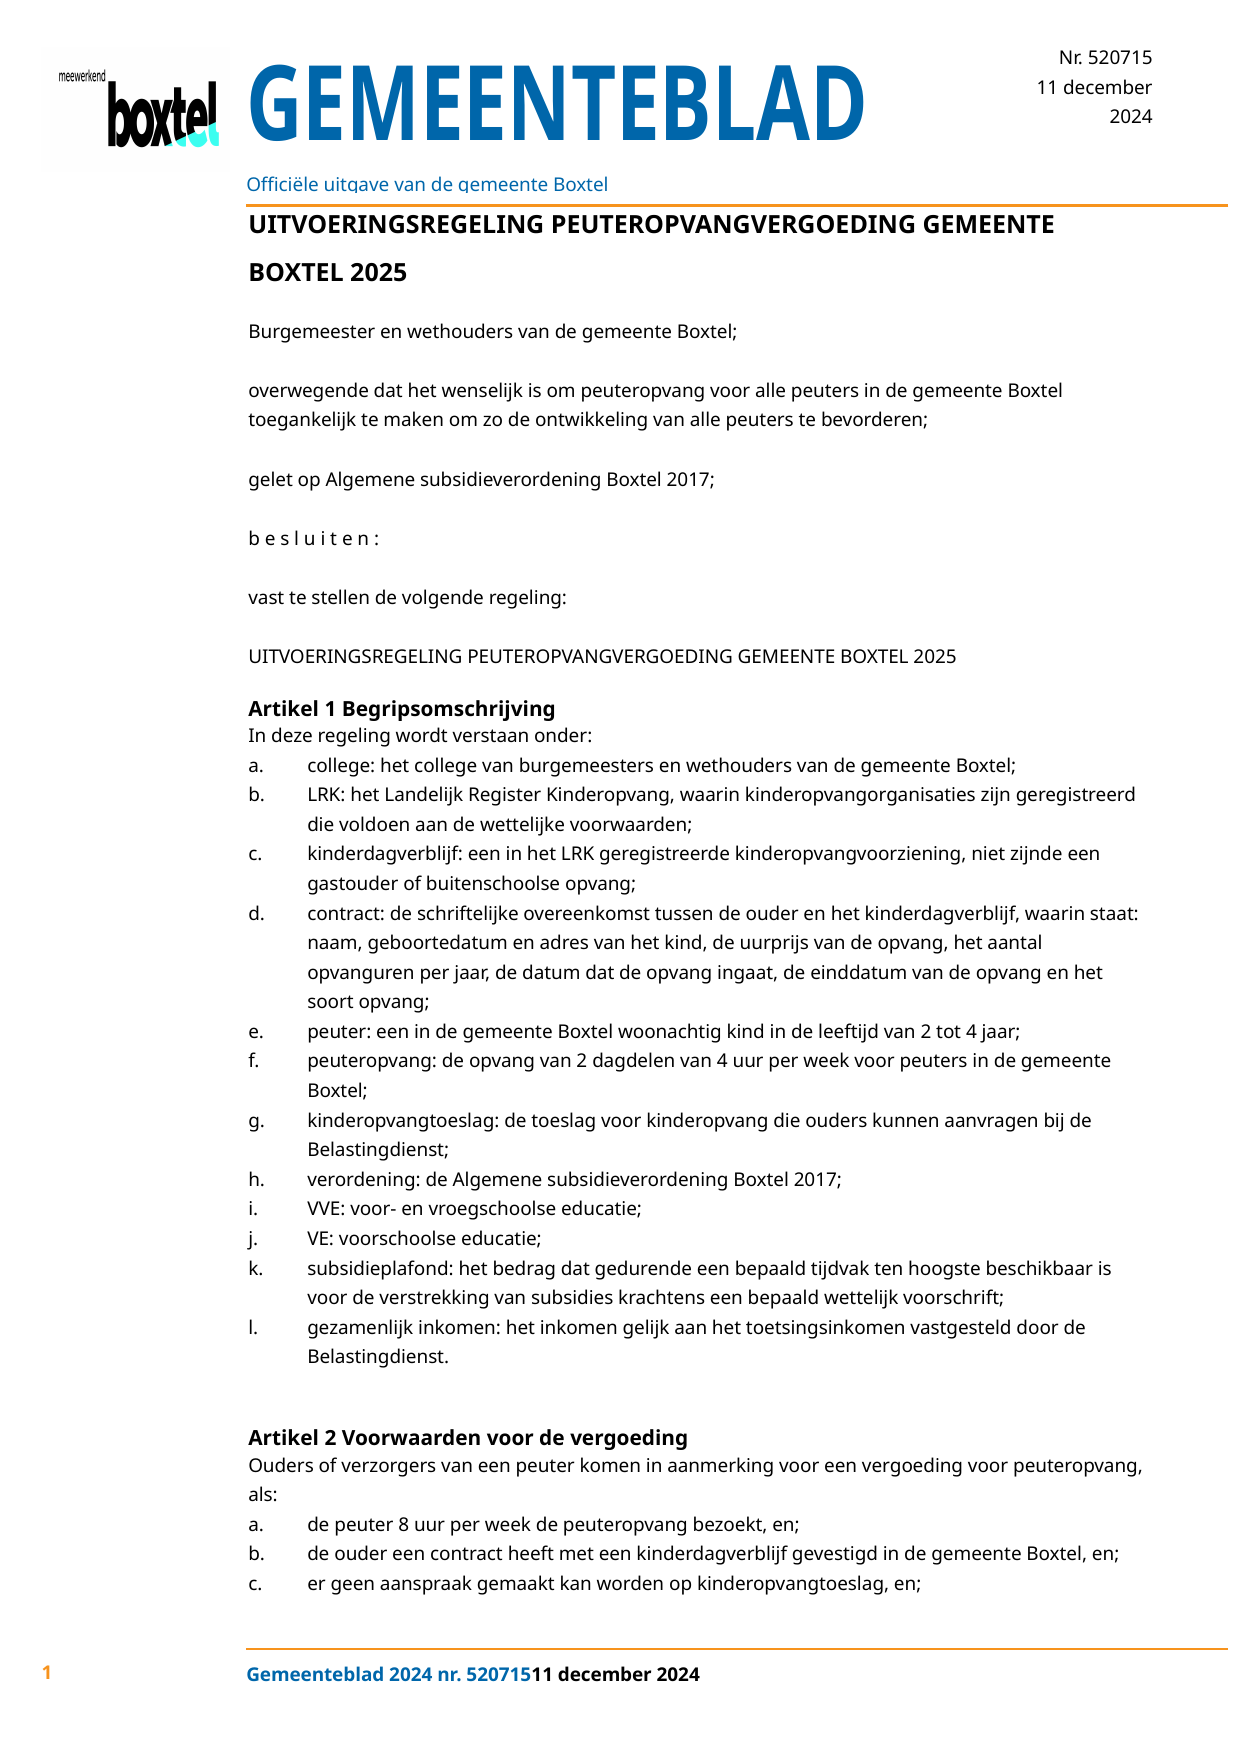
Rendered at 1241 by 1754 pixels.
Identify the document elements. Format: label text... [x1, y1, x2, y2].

list VE: voorschoolse educatie; [248, 1225, 1152, 1251]
text vast te stellen de volgende regeling: [248, 584, 1152, 610]
text Ouders of verzorgers van een peuter komen in aanmerking voor een vergoeding voor peuteropvang, als: [248, 1452, 1152, 1507]
text UITVOERINGSREGELING PEUTEROPVANGVERGOEDING GEMEENTE BOXTEL 2025 [248, 207, 1152, 288]
text In deze regeling wordt verstaan onder: [248, 722, 1152, 748]
list de peuter 8 uur per week de peuteropvang bezoekt, en; [248, 1511, 1152, 1537]
text Artikel 2 Voorwaarden voor de vergoeding [248, 1423, 1152, 1452]
list LRK: het Landelijk Register Kinderopvang, waarin kinderopvangorganisaties zijn geregistreerd die voldoen aan de wettelijke voorwaarden; [248, 781, 1152, 837]
list verordening: de Algemene subsidieverordening Boxtel 2017; [248, 1166, 1152, 1192]
list peuteropvang: de opvang van 2 dagdelen van 4 uur per week voor peuters in de gemeente Boxtel; [248, 1048, 1152, 1103]
list er geen aanspraak gemaakt kan worden op kinderopvangtoeslag, en; [248, 1570, 1152, 1596]
list kinderopvangtoeslag: de toeslag voor kinderopvang die ouders kunnen aanvragen bij de Belastingdienst; [248, 1107, 1152, 1162]
text Burgemeester en wethouders van de gemeente Boxtel; [248, 318, 1152, 344]
text UITVOERINGSREGELING PEUTEROPVANGVERGOEDING GEMEENTE BOXTEL 2025 [248, 643, 1152, 669]
picture [41, 47, 231, 172]
list college: het college van burgemeesters en wethouders van de gemeente Boxtel; [248, 752, 1152, 777]
list kinderdagverblijf: een in het LRK geregistreerde kinderopvangvoorziening, niet zijnde een gastouder of buitenschoolse opvang; [248, 841, 1152, 896]
text Artikel 1 Begripsomschrijving [248, 694, 1152, 722]
list VVE: voor- en vroegschoolse educatie; [248, 1196, 1152, 1221]
text gelet op Algemene subsidieverordening Boxtel 2017; [248, 466, 1152, 492]
text b e s l u i t e n : [248, 525, 1152, 551]
list gezamenlijk inkomen: het inkomen gelijk aan het toetsingsinkomen vastgesteld door de Belastingdienst. [248, 1314, 1152, 1369]
text overwegende dat het wenselijk is om peuteropvang voor alle peuters in de gemeente Boxtel toegankelijk te maken om zo de ontwikkeling van alle peuters te bevorderen; [248, 377, 1152, 432]
list contract: de schriftelijke overeenkomst tussen de ouder en het kinderdagverblijf, waarin staat: naam, geboortedatum en adres van het kind, de uurprijs van de opvang, het aantal opvanguren per jaar, de datum dat de opvang ingaat, de einddatum van de opvang en het soort opvang; [248, 900, 1152, 1014]
list de ouder een contract heeft met een kinderdagverblijf gevestigd in de gemeente Boxtel, en; [248, 1541, 1152, 1566]
list peuter: een in de gemeente Boxtel woonachtig kind in de leeftijd van 2 tot 4 jaar; [248, 1018, 1152, 1044]
list subsidieplafond: het bedrag dat gedurende een bepaald tijdvak ten hoogste beschikbaar is voor de verstrekking van subsidies krachtens een bepaald wettelijk voorschrift; [248, 1255, 1152, 1310]
